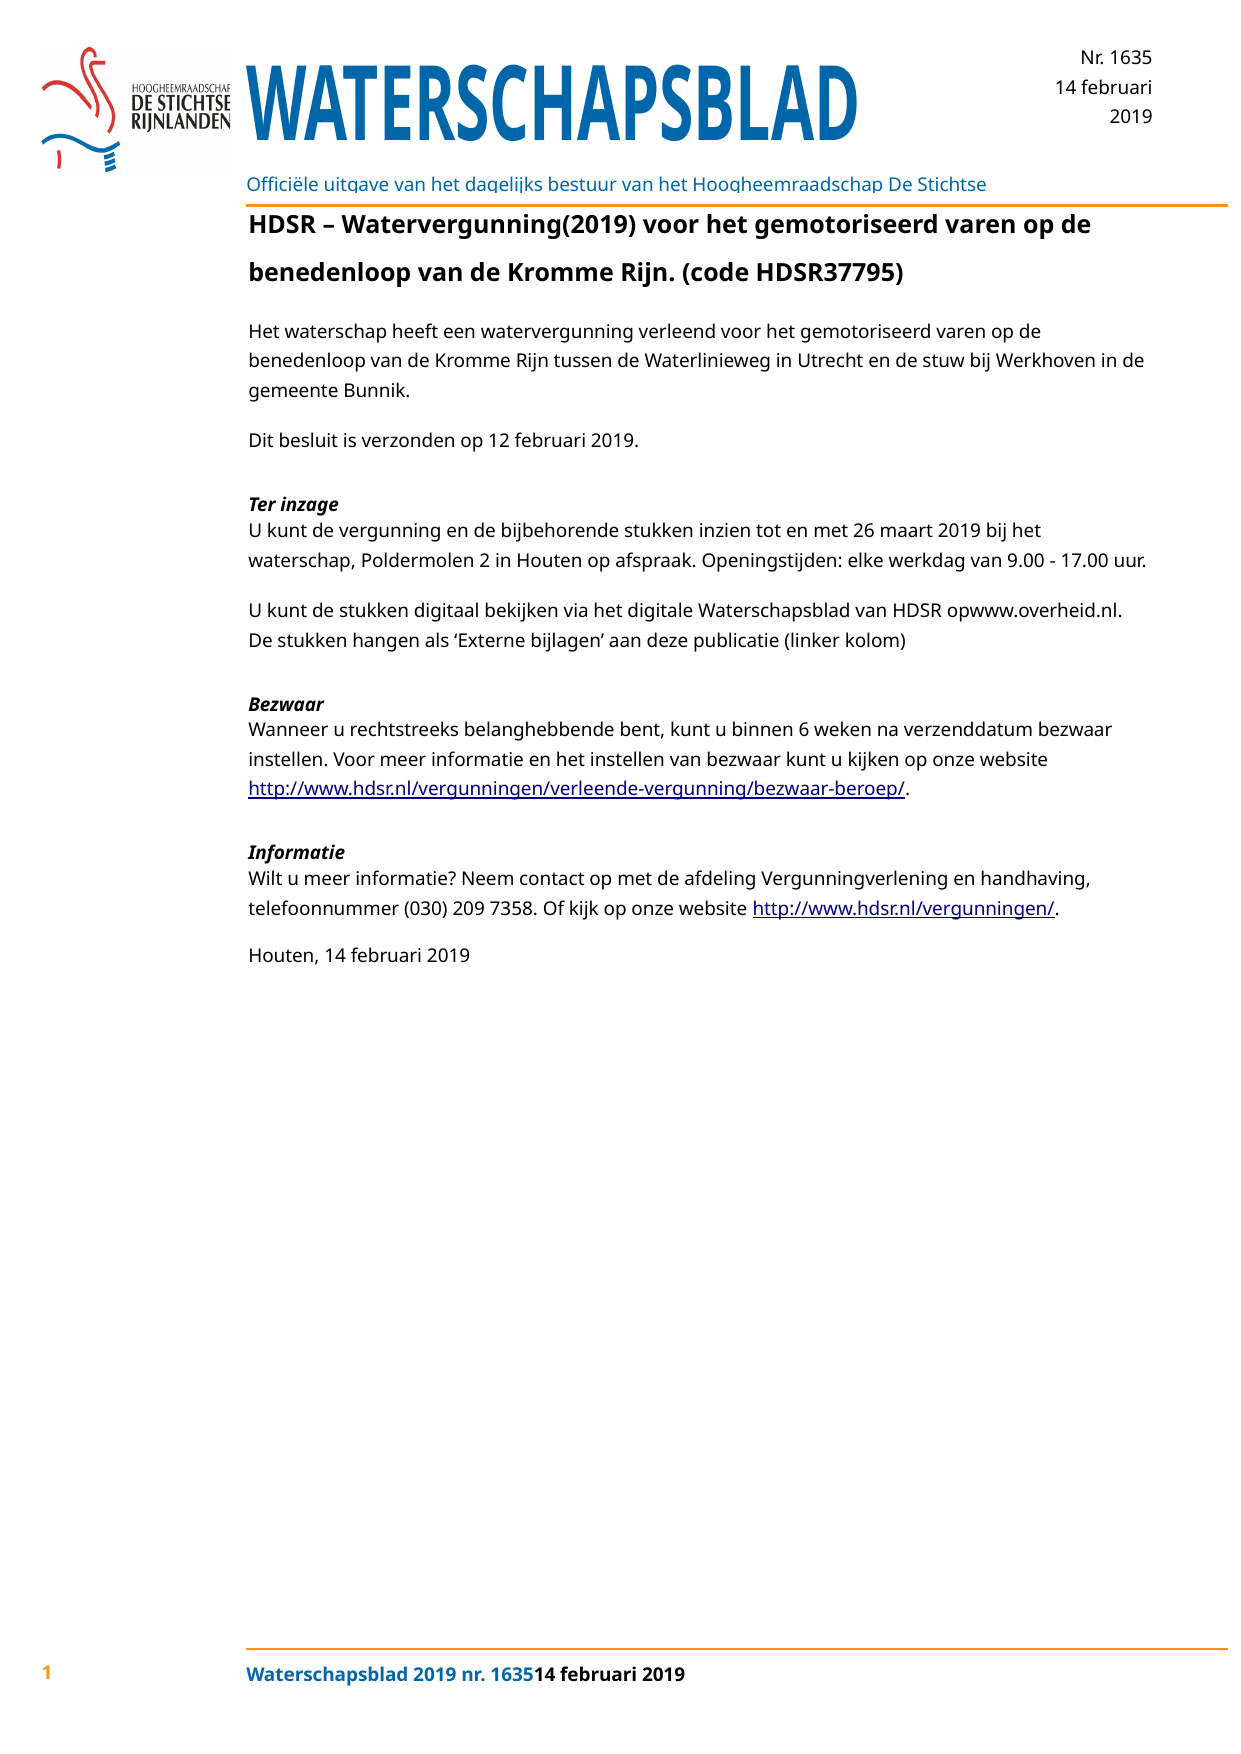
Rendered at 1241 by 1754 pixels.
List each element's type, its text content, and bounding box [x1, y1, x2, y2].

text Wanneer u rechtstreeks belanghebbende bent, kunt u binnen 6 weken na verzenddatum bezwaar instellen. Voor meer informatie en het instellen van bezwaar kunt u kijken op onze website http://www.hdsr.nl/vergunningen/verleende-vergunning/bezwaar-beroep/. [248, 716, 1152, 801]
picture [41, 47, 231, 172]
text Dit besluit is verzonden op 12 februari 2019. [248, 427, 1152, 453]
text Houten, 14 februari 2019 [248, 943, 1152, 968]
text Wilt u meer informatie? Neem contact op met de afdeling Vergunningverlening en handhaving, telefoonnummer (030) 209 7358. Of kijk op onze website http://www.hdsr.nl/vergunningen/. [248, 865, 1152, 921]
text Ter inzage [248, 491, 1152, 517]
text Informatie [248, 839, 1152, 865]
text HDSR – Watervergunning(2019) voor het gemotoriseerd varen op de benedenloop van de Kromme Rijn. (code HDSR37795) [248, 207, 1152, 288]
text U kunt de stukken digitaal bekijken via het digitale Waterschapsblad van HDSR opwww.overheid.nl. De stukken hangen als ‘Externe bijlagen’ aan deze publicatie (linker kolom) [248, 597, 1152, 652]
text Het waterschap heeft een watervergunning verleend voor het gemotoriseerd varen op de benedenloop van de Kromme Rijn tussen de Waterlinieweg in Utrecht en de stuw bij Werkhoven in de gemeente Bunnik. [248, 318, 1152, 403]
text U kunt de vergunning en de bijbehorende stukken inzien tot en met 26 maart 2019 bij het waterschap, Poldermolen 2 in Houten op afspraak. Openingstijden: elke werkdag van 9.00 - 17.00 uur. [248, 517, 1152, 572]
text Bezwaar [248, 691, 1152, 716]
